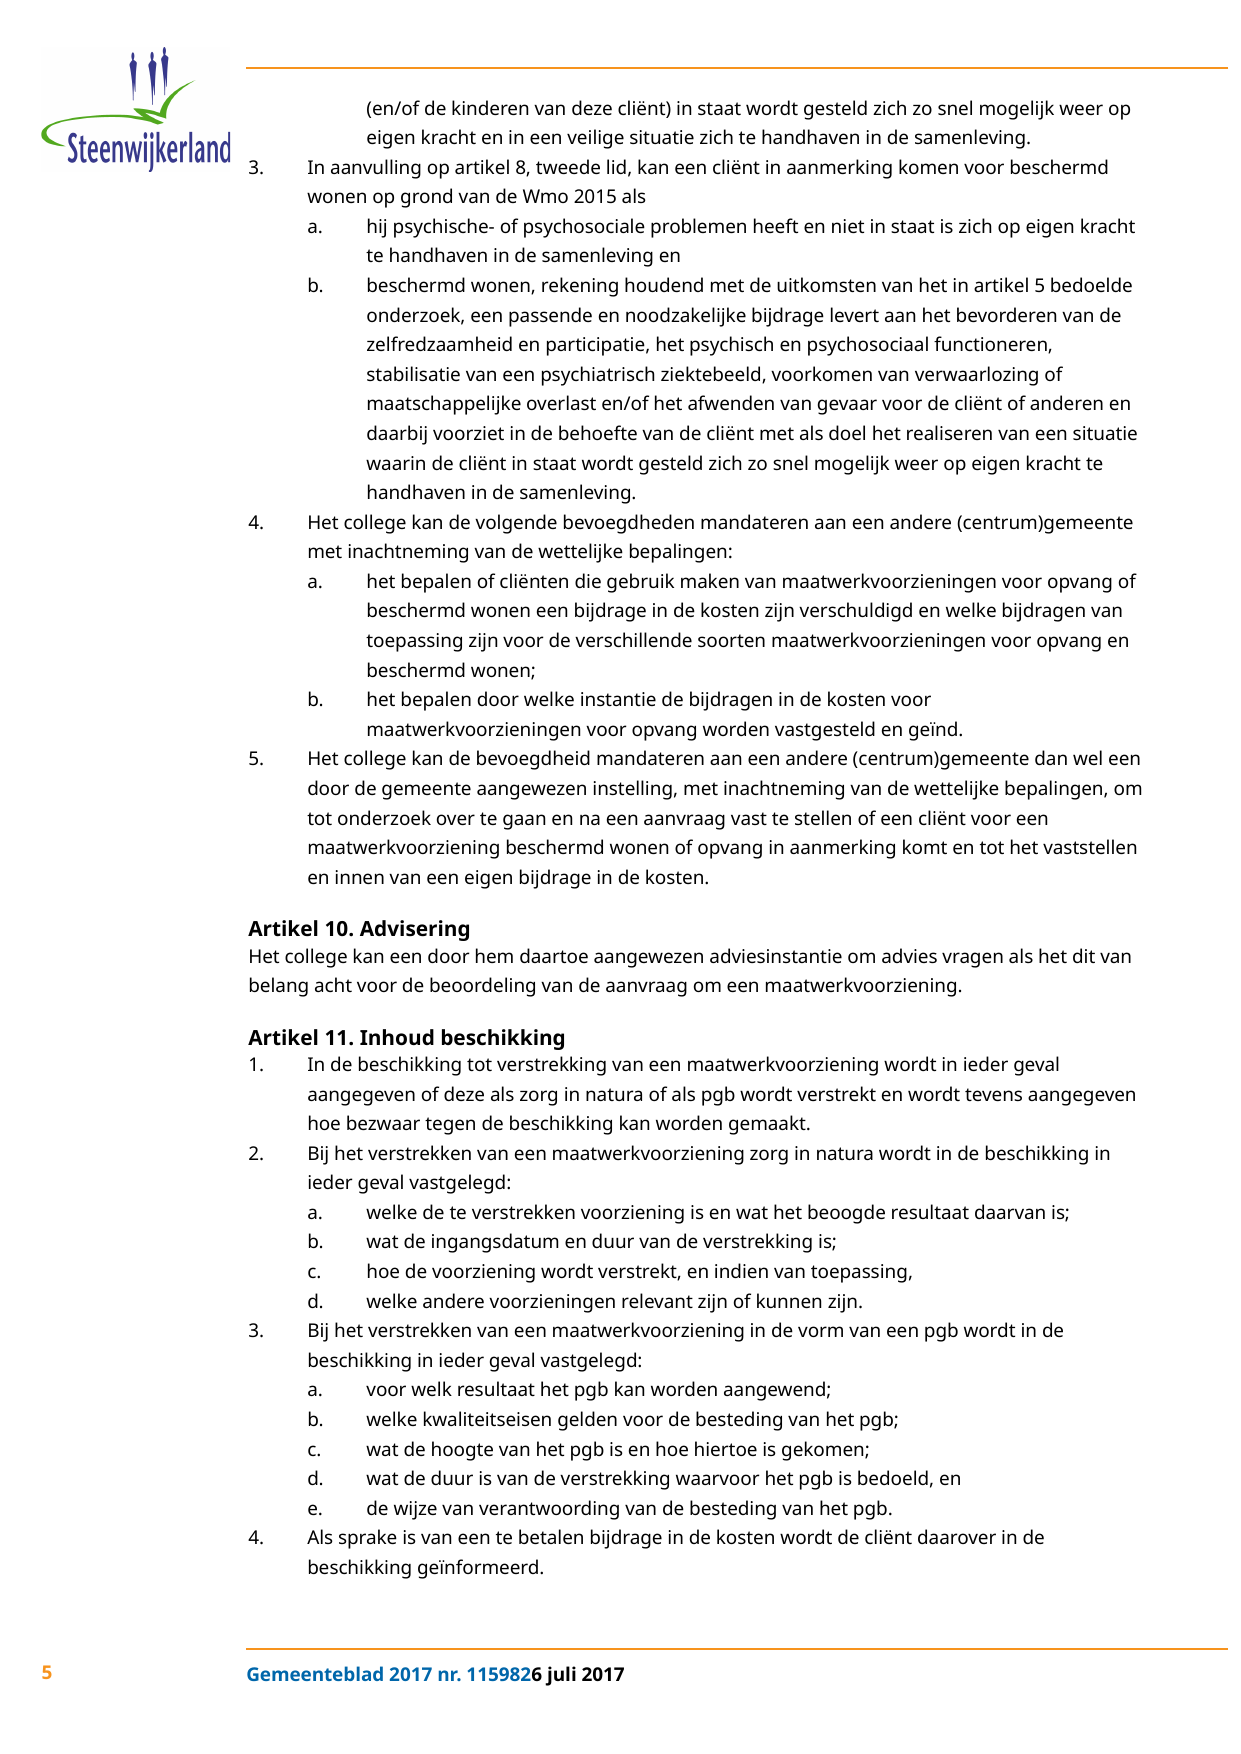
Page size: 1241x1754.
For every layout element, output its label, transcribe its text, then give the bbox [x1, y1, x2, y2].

list welke andere voorzieningen relevant zijn of kunnen zijn. [307, 1288, 1152, 1314]
list Het college kan de volgende bevoegdheden mandateren aan een andere (centrum)gemeente met inachtneming van de wettelijke bepalingen: [248, 509, 1152, 564]
list Het college kan de bevoegdheid mandateren aan een andere (centrum)gemeente dan wel een door de gemeente aangewezen instelling, met inachtneming van de wettelijke bepalingen, om tot onderzoek over te gaan en na een aanvraag vast te stellen of een cliënt voor een maatwerkvoorziening beschermd wonen of opvang in aanmerking komt en tot het vaststellen en innen van een eigen bijdrage in de kosten. [248, 746, 1152, 890]
list (en/of de kinderen van deze cliënt) in staat wordt gesteld zich zo snel mogelijk weer op eigen kracht en in een veilige situatie zich te handhaven in de samenleving. [307, 95, 1152, 150]
list welke de te verstrekken voorziening is en wat het beoogde resultaat daarvan is; [307, 1199, 1152, 1225]
list het bepalen door welke instantie de bijdragen in de kosten voor maatwerkvoorzieningen voor opvang worden vastgesteld en geïnd. [307, 686, 1152, 742]
text Artikel 11. Inhoud beschikking [248, 1023, 1152, 1051]
text Het college kan een door hem daartoe aangewezen adviesinstantie om advies vragen als het dit van belang acht voor de beoordeling van de aanvraag om een maatwerkvoorziening. [248, 943, 1152, 998]
list de wijze van verantwoording van de besteding van het pgb. [307, 1495, 1152, 1521]
list wat de hoogte van het pgb is en hoe hiertoe is gekomen; [307, 1436, 1152, 1462]
list welke kwaliteitseisen gelden voor de besteding van het pgb; [307, 1406, 1152, 1432]
list Bij het verstrekken van een maatwerkvoorziening zorg in natura wordt in de beschikking in ieder geval vastgelegd: [248, 1140, 1152, 1195]
list voor welk resultaat het pgb kan worden aangewend; [307, 1377, 1152, 1402]
list wat de duur is van de verstrekking waarvoor het pgb is bedoeld, en [307, 1465, 1152, 1491]
list hij psychische- of psychosociale problemen heeft en niet in staat is zich op eigen kracht te handhaven in de samenleving en [307, 213, 1152, 268]
list wat de ingangsdatum en duur van de verstrekking is; [307, 1229, 1152, 1254]
list hoe de voorziening wordt verstrekt, en indien van toepassing, [307, 1258, 1152, 1284]
list In aanvulling op artikel 8, tweede lid, kan een cliënt in aanmerking komen voor beschermd wonen op grond van de Wmo 2015 als [248, 154, 1152, 209]
list het bepalen of cliënten die gebruik maken van maatwerkvoorzieningen voor opvang of beschermd wonen een bijdrage in de kosten zijn verschuldigd en welke bijdragen van toepassing zijn voor de verschillende soorten maatwerkvoorzieningen voor opvang en beschermd wonen; [307, 568, 1152, 683]
text Artikel 10. Advisering [248, 914, 1152, 943]
list Bij het verstrekken van een maatwerkvoorziening in de vorm van een pgb wordt in de beschikking in ieder geval vastgelegd: [248, 1317, 1152, 1373]
list Als sprake is van een te betalen bijdrage in de kosten wordt de cliënt daarover in de beschikking geïnformeerd. [248, 1524, 1152, 1580]
list beschermd wonen, rekening houdend met de uitkomsten van het in artikel 5 bedoelde onderzoek, een passende en noodzakelijke bijdrage levert aan het bevorderen van de zelfredzaamheid en participatie, het psychisch en psychosociaal functioneren, stabilisatie van een psychiatrisch ziektebeeld, voorkomen van verwaarlozing of maatschappelijke overlast en/of het afwenden van gevaar voor de cliënt of anderen en daarbij voorziet in de behoefte van de cliënt met als doel het realiseren van een situatie waarin de cliënt in staat wordt gesteld zich zo snel mogelijk weer op eigen kracht te handhaven in de samenleving. [307, 272, 1152, 505]
picture [41, 47, 231, 172]
list In de beschikking tot verstrekking van een maatwerkvoorziening wordt in ieder geval aangegeven of deze als zorg in natura of als pgb wordt verstrekt en wordt tevens aangegeven hoe bezwaar tegen de beschikking kan worden gemaakt. [248, 1051, 1152, 1136]
